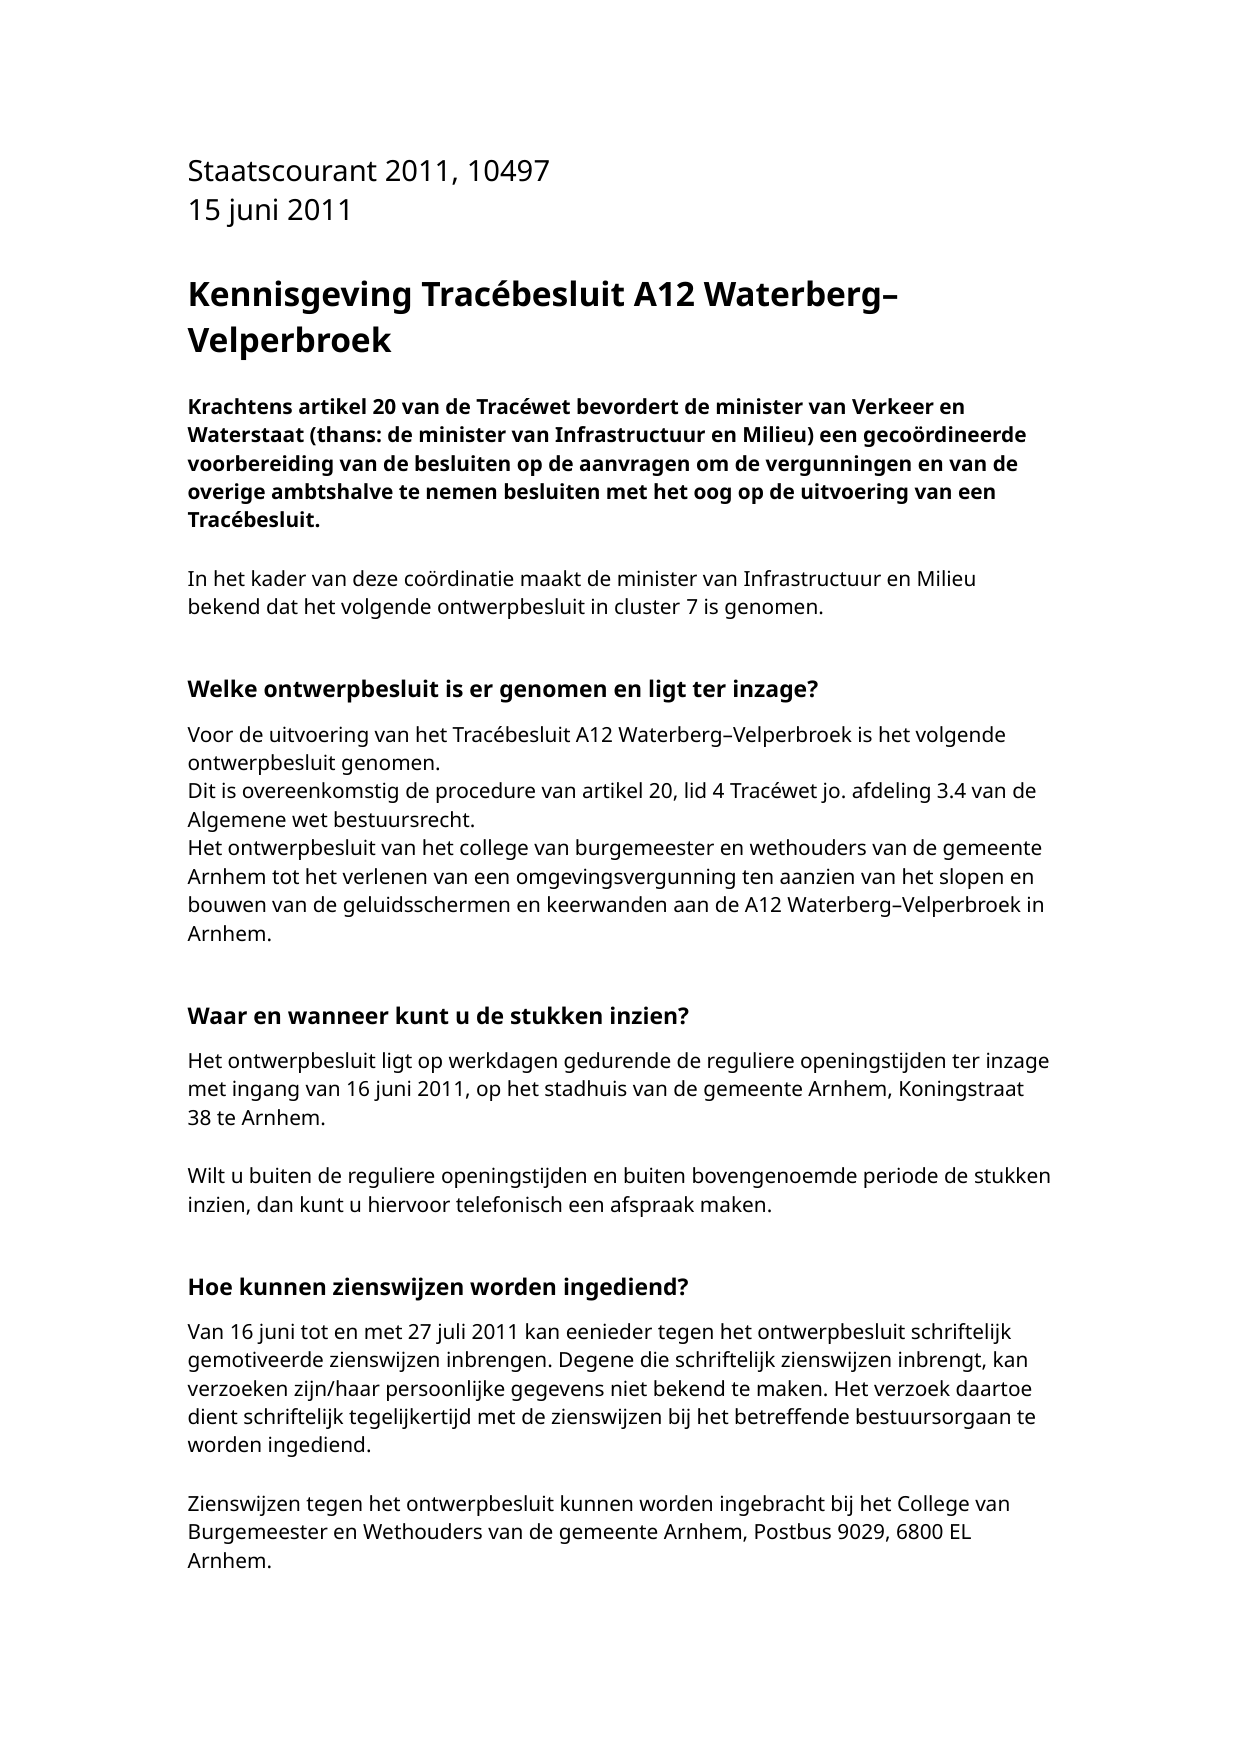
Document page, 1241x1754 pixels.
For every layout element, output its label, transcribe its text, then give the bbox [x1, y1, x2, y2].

text Dit is overeenkomstig de procedure van artikel 20, lid 4 Tracéwet jo. afdeling 3.4 van de Algemene wet bestuursrecht. [187, 777, 1053, 833]
text Het ontwerpbesluit van het college van burgemeester en wethouders van de gemeente Arnhem tot het verlenen van een omgevingsvergunning ten aanzien van het slopen en bouwen van de geluidsschermen en keerwanden aan de A12 Waterberg–Velperbroek in Arnhem. [187, 833, 1053, 947]
subtitle Kennisgeving Tracébesluit A12 Waterberg–Velperbroek [187, 271, 1053, 362]
text Van 16 juni tot en met 27 juli 2011 kan eenieder tegen het ontwerpbesluit schriftelijk gemotiveerde zienswijzen inbrengen. Degene die schriftelijk zienswijzen inbrengt, kan verzoeken zijn/haar persoonlijke gegevens niet bekend te maken. Het verzoek daartoe dient schriftelijk tegelijkertijd met de zienswijzen bij het betreffende bestuursorgaan te worden ingediend. [187, 1317, 1053, 1459]
text Zienswijzen tegen het ontwerpbesluit kunnen worden ingebracht bij het College van Burgemeester en Wethouders van de gemeente Arnhem, Postbus 9029, 6800 EL Arnhem. [187, 1489, 1053, 1574]
subtitle Welke ontwerpbesluit is er genomen en ligt ter inzage? [187, 673, 1053, 705]
subtitle Hoe kunnen zienswijzen worden ingediend? [187, 1271, 1053, 1302]
text Krachtens artikel 20 van de Tracéwet bevordert de minister van Verkeer en Waterstaat (thans: de minister van Infrastructuur en Milieu) een gecoördineerde voorbereiding van de besluiten op de aanvragen om de vergunningen en van de overige ambtshalve te nemen besluiten met het oog op de uitvoering van een Tracébesluit. [187, 392, 1053, 534]
subtitle Waar en wanneer kunt u de stukken inzien? [187, 1000, 1053, 1031]
text Voor de uitvoering van het Tracébesluit A12 Waterberg–Velperbroek is het volgende ontwerpbesluit genomen. [187, 720, 1053, 777]
text Staatscourant 2011, 10497 [187, 150, 1053, 190]
text Wilt u buiten de reguliere openingstijden en buiten bovengenoemde periode de stukken inzien, dan kunt u hiervoor telefonisch een afspraak maken. [187, 1161, 1053, 1218]
text In het kader van deze coördinatie maakt de minister van Infrastructuur en Milieu bekend dat het volgende ontwerpbesluit in cluster 7 is genomen. [187, 564, 1053, 621]
text 15 juni 2011 [187, 190, 1053, 229]
text Het ontwerpbesluit ligt op werkdagen gedurende de reguliere openingstijden ter inzage met ingang van 16 juni 2011, op het stadhuis van de gemeente Arnhem, Koningstraat 38 te Arnhem. [187, 1046, 1053, 1131]
